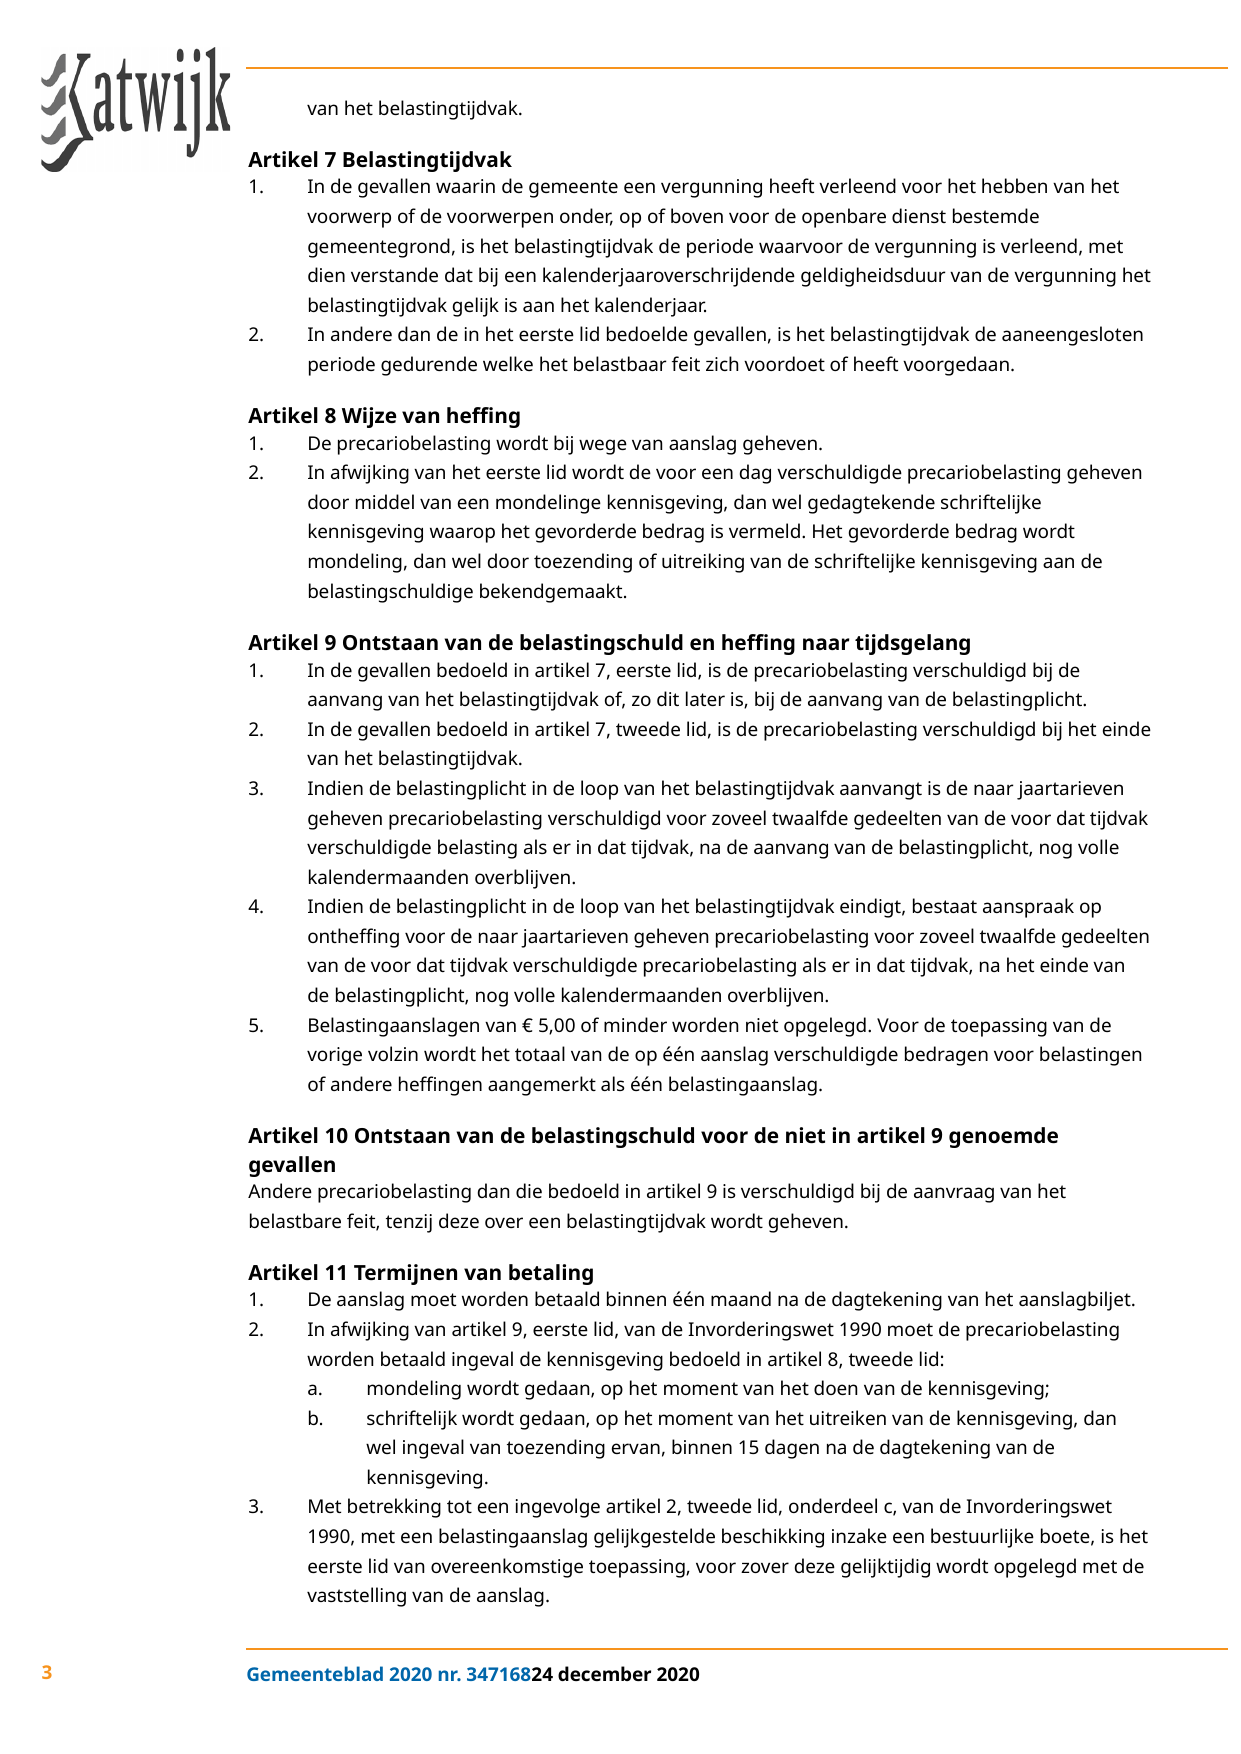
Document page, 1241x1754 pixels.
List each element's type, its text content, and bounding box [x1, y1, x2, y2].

list Met betrekking tot een ingevolge artikel 2, tweede lid, onderdeel c, van de Invorderingswet 1990, met een belastingaanslag gelijkgestelde beschikking inzake een bestuurlijke boete, is het eerste lid van overeenkomstige toepassing, voor zover deze gelijktijdig wordt opgelegd met de vaststelling van de aanslag. [248, 1494, 1152, 1608]
list mondeling wordt gedaan, op het moment van het doen van de kennisgeving; [307, 1375, 1152, 1401]
list In andere dan de in het eerste lid bedoelde gevallen, is het belastingtijdvak de aaneengesloten periode gedurende welke het belastbaar feit zich voordoet of heeft voorgedaan. [248, 322, 1152, 377]
list Belastingaanslagen van € 5,00 of minder worden niet opgelegd. Voor de toepassing van de vorige volzin wordt het totaal van de op één aanslag verschuldigde bedragen voor belastingen of andere heffingen aangemerkt als één belastingaanslag. [248, 1012, 1152, 1097]
list De aanslag moet worden betaald binnen één maand na de dagtekening van het aanslagbiljet. [248, 1287, 1152, 1312]
text Artikel 10 Ontstaan van de belastingschuld voor de niet in artikel 9 genoemde gevallen [248, 1121, 1152, 1178]
list In afwijking van artikel 9, eerste lid, van de Invorderingswet 1990 moet de precariobelasting worden betaald ingeval de kennisgeving bedoeld in artikel 8, tweede lid: [248, 1316, 1152, 1372]
list In de gevallen bedoeld in artikel 7, tweede lid, is de precariobelasting verschuldigd bij het einde van het belastingtijdvak. [248, 716, 1152, 771]
list De precariobelasting wordt bij wege van aanslag geheven. [248, 430, 1152, 456]
list In de gevallen waarin de gemeente een vergunning heeft verleend voor het hebben van het voorwerp of de voorwerpen onder, op of boven voor de openbare dienst bestemde gemeentegrond, is het belastingtijdvak de periode waarvoor de vergunning is verleend, met dien verstande dat bij een kalenderjaaroverschrijdende geldigheidsduur van de vergunning het belastingtijdvak gelijk is aan het kalenderjaar. [248, 174, 1152, 318]
text Artikel 7 Belastingtijdvak [248, 145, 1152, 174]
picture [41, 47, 231, 172]
list schriftelijk wordt gedaan, op het moment van het uitreiken van de kennisgeving, dan wel ingeval van toezending ervan, binnen 15 dagen na de dagtekening van de kennisgeving. [307, 1405, 1152, 1490]
list In de gevallen bedoeld in artikel 7, eerste lid, is de precariobelasting verschuldigd bij de aanvang van het belastingtijdvak of, zo dit later is, bij de aanvang van de belastingplicht. [248, 657, 1152, 712]
text Artikel 11 Termijnen van betaling [248, 1258, 1152, 1287]
list In afwijking van het eerste lid wordt de voor een dag verschuldigde precariobelasting geheven door middel van een mondelinge kennisgeving, dan wel gedagtekende schriftelijke kennisgeving waarop het gevorderde bedrag is vermeld. Het gevorderde bedrag wordt mondeling, dan wel door toezending of uitreiking van de schriftelijke kennisgeving aan de belastingschuldige bekendgemaakt. [248, 459, 1152, 604]
text Artikel 9 Ontstaan van de belastingschuld en heffing naar tijdsgelang [248, 628, 1152, 657]
list van het belastingtijdvak. [248, 95, 1152, 121]
text Artikel 8 Wijze van heffing [248, 402, 1152, 430]
text Andere precariobelasting dan die bedoeld in artikel 9 is verschuldigd bij de aanvraag van het belastbare feit, tenzij deze over een belastingtijdvak wordt geheven. [248, 1178, 1152, 1233]
list Indien de belastingplicht in de loop van het belastingtijdvak eindigt, bestaat aanspraak op ontheffing voor de naar jaartarieven geheven precariobelasting voor zoveel twaalfde gedeelten van de voor dat tijdvak verschuldigde precariobelasting als er in dat tijdvak, na het einde van de belastingplicht, nog volle kalendermaanden overblijven. [248, 893, 1152, 1008]
list Indien de belastingplicht in de loop van het belastingtijdvak aanvangt is de naar jaartarieven geheven precariobelasting verschuldigd voor zoveel twaalfde gedeelten van de voor dat tijdvak verschuldigde belasting als er in dat tijdvak, na de aanvang van de belastingplicht, nog volle kalendermaanden overblijven. [248, 775, 1152, 889]
